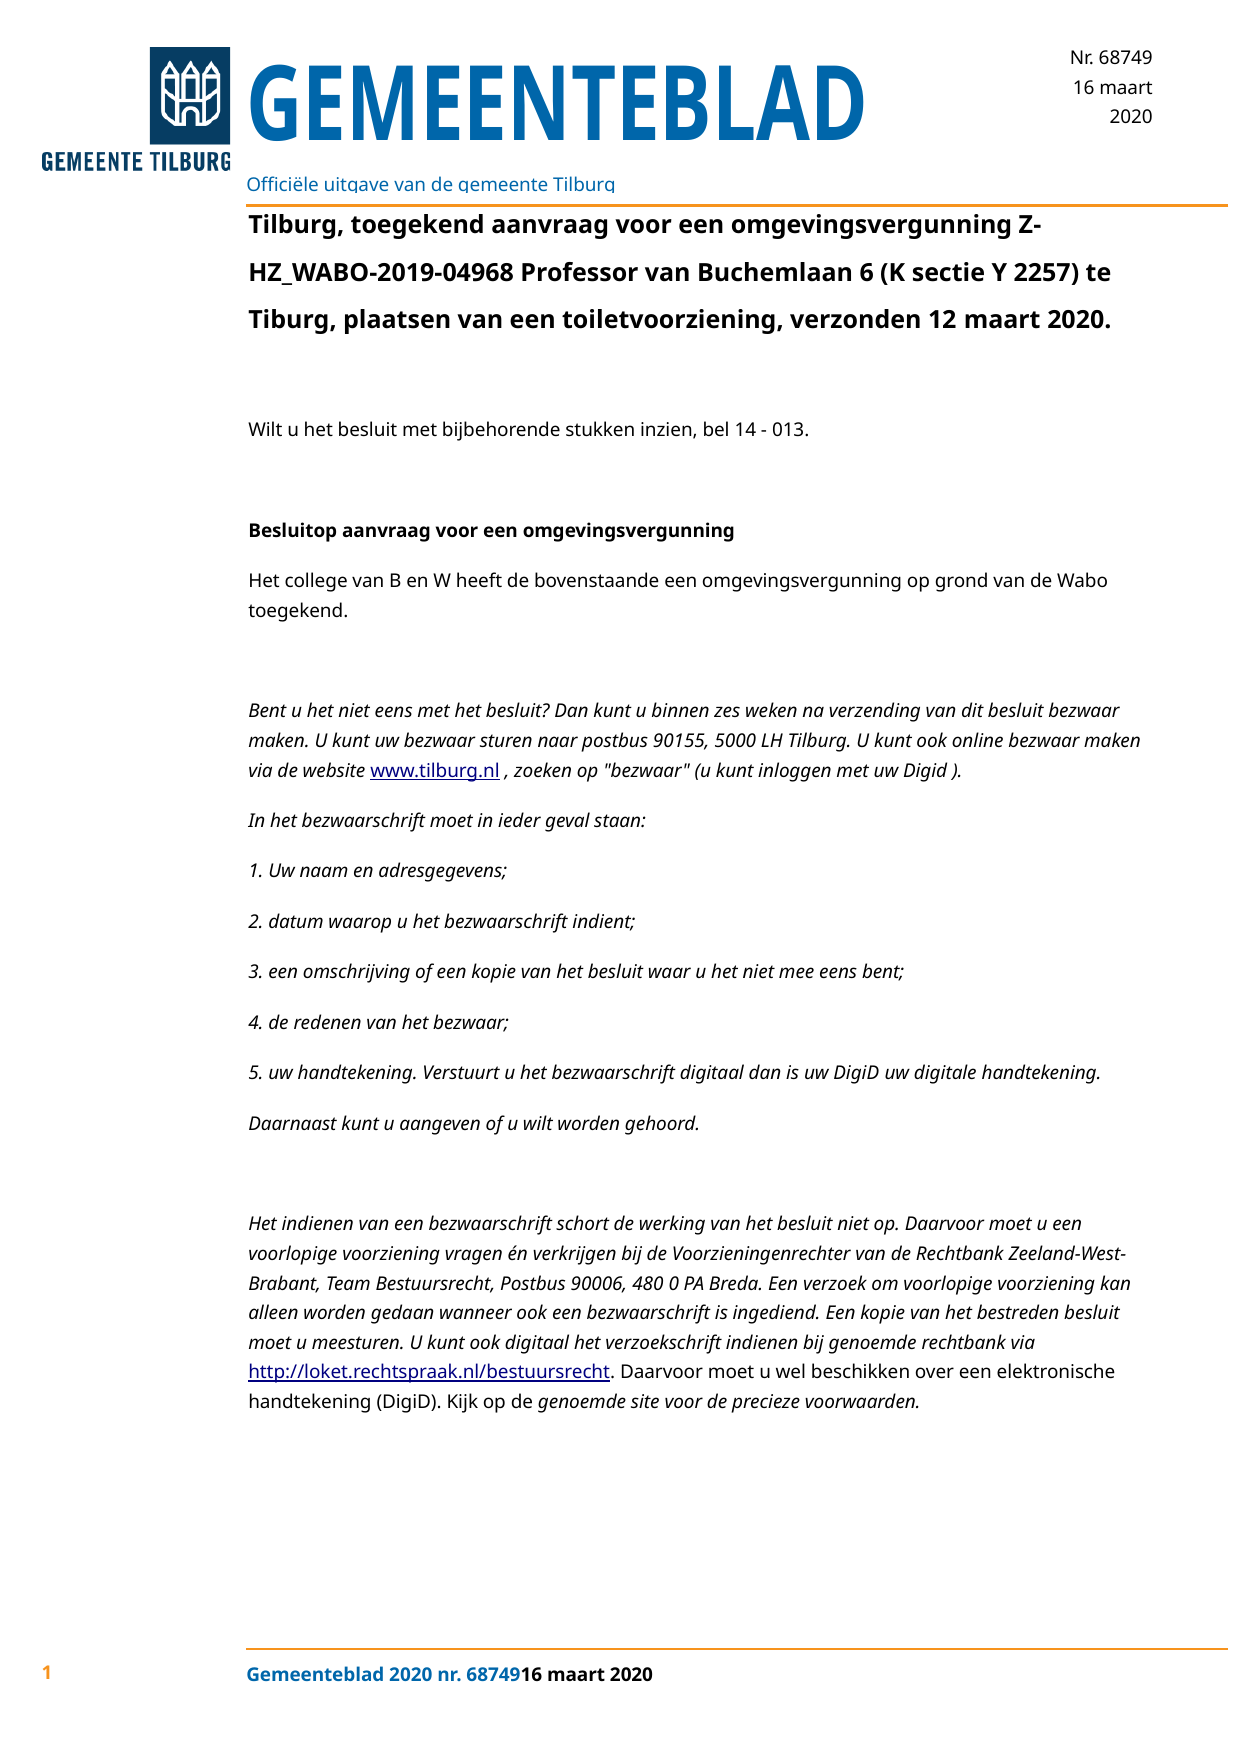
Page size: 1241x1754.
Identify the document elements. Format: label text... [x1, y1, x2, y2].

text 4. de redenen van het bezwaar; [248, 1009, 1152, 1034]
picture [41, 47, 231, 172]
text Bent u het niet eens met het besluit? Dan kunt u binnen zes weken na verzending van dit besluit bezwaar maken. U kunt uw bezwaar sturen naar postbus 90155, 5000 LH Tilburg. U kunt ook online bezwaar maken via de website www.tilburg.nl , zoeken op "bezwaar" (u kunt inloggen met uw Digid ). [248, 698, 1152, 782]
text 2. datum waarop u het bezwaarschrift indient; [248, 908, 1152, 934]
text 3. een omschrijving of een kopie van het besluit waar u het niet mee eens bent; [248, 958, 1152, 984]
text 5. uw handtekening. Verstuurt u het bezwaarschrift digitaal dan is uw DigiD uw digitale handtekening. [248, 1059, 1152, 1085]
text Wilt u het besluit met bijbehorende stukken inzien, bel 14 - 013. [248, 416, 1152, 442]
text Daarnaast kunt u aangeven of u wilt worden gehoord. [248, 1110, 1152, 1135]
text Het indienen van een bezwaarschrift schort de werking van het besluit niet op. Daarvoor moet u een voorlopige voorziening vragen én verkrijgen bij de Voorzieningenrechter van de Rechtbank Zeeland-West-Brabant, Team Bestuursrecht, Postbus 90006, 480 0 PA Breda. Een verzoek om voorlopige voorziening kan alleen worden gedaan wanneer ook een bezwaarschrift is ingediend. Een kopie van het bestreden besluit moet u meesturen. U kunt ook digitaal het verzoekschrift indienen bij genoemde rechtbank via http://loket.rechtspraak.nl/bestuursrecht. Daarvoor moet u wel beschikken over een elektronische handtekening (DigiD). Kijk op de genoemde site voor de precieze voorwaarden. [248, 1211, 1152, 1414]
text Het college van B en W heeft de bovenstaande een omgevingsvergunning op grond van de Wabo toegekend. [248, 567, 1152, 622]
text Tilburg, toegekend aanvraag voor een omgevingsvergunning Z-HZ_WABO-2019-04968 Professor van Buchemlaan 6 (K sectie Y 2257) te Tiburg, plaatsen van een toiletvoorziening, verzonden 12 maart 2020. [248, 207, 1152, 336]
text In het bezwaarschrift moet in ieder geval staan: [248, 807, 1152, 833]
text Besluitop aanvraag voor een omgevingsvergunning [248, 517, 1152, 542]
text 1. Uw naam en adresgegevens; [248, 858, 1152, 883]
